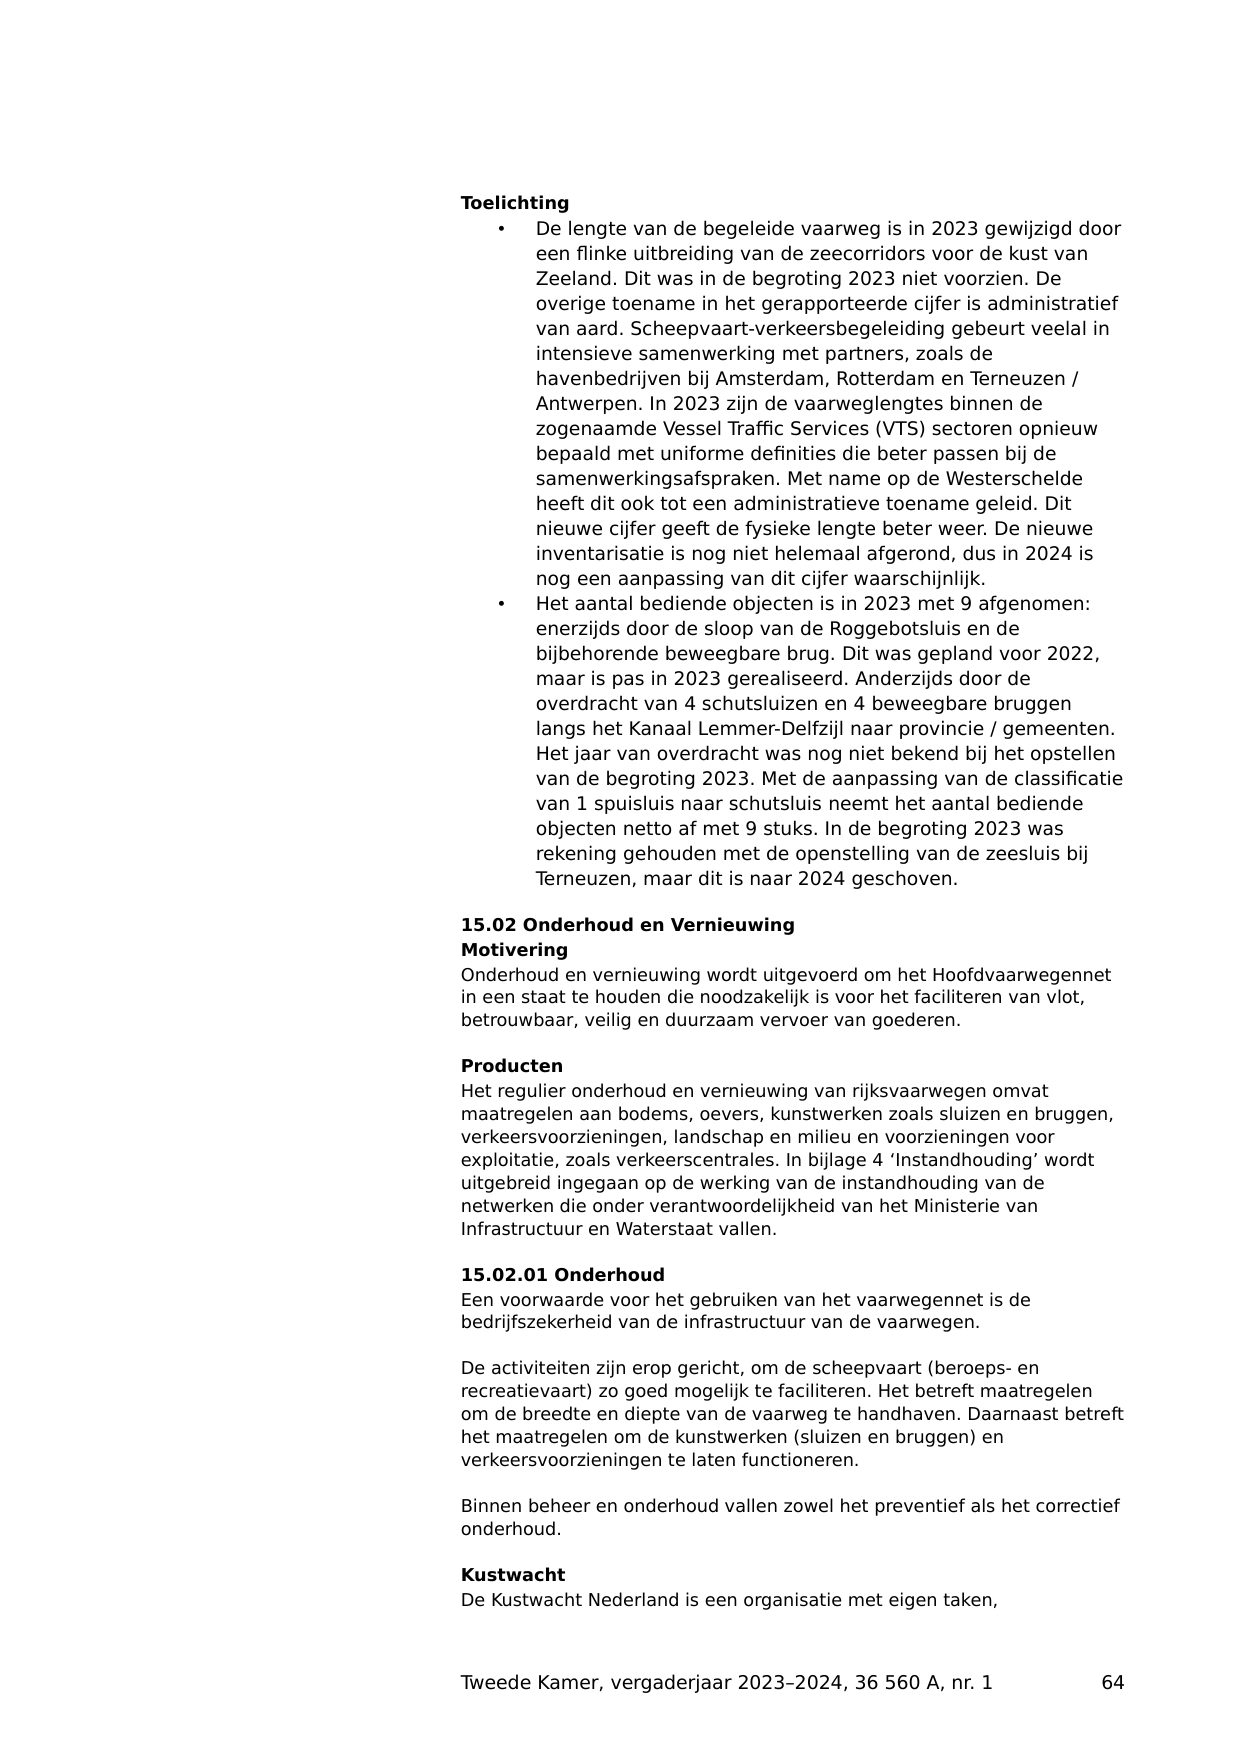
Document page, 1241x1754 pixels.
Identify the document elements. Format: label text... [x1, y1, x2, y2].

list De lengte van de begeleide vaarweg is in 2023 gewijzigd door een flinke uitbreiding van de zeecorridors voor de kust van Zeeland. Dit was in de begroting 2023 niet voorzien. De overige toename in het gerapporteerde cijfer is administratief van aard. Scheepvaart-verkeersbegeleiding gebeurt veelal in intensieve samenwerking met partners, zoals de havenbedrijven bij Amsterdam, Rotterdam en Terneuzen / Antwerpen. In 2023 zijn de vaarweglengtes binnen de zogenaamde Vessel Traffic Services (VTS) sectoren opnieuw bepaald met uniforme definities die beter passen bij de samenwerkingsafspraken. Met name op de Westerschelde heeft dit ook tot een administratieve toename geleid. Dit nieuwe cijfer geeft de fysieke lengte beter weer. De nieuwe inventarisatie is nog niet helemaal afgerond, dus in 2024 is nog een aanpassing van dit cijfer waarschijnlijk. [498, 216, 1125, 591]
text Onderhoud en vernieuwing wordt uitgevoerd om het Hoofdvaarwegennet in een staat te houden die noodzakelijk is voor het faciliteren van vlot, betrouwbaar, veilig en duurzaam vervoer van goederen. [461, 963, 1125, 1031]
text Motivering [461, 938, 1125, 961]
text Een voorwaarde voor het gebruiken van het vaarwegennet is de bedrijfszekerheid van de infrastructuur van de vaarwegen. [461, 1288, 1125, 1333]
list Het aantal bediende objecten is in 2023 met 9 afgenomen: enerzijds door de sloop van de Roggebotsluis en de bijbehorende beweegbare brug. Dit was gepland voor 2022, maar is pas in 2023 gerealiseerd. Anderzijds door de overdracht van 4 schutsluizen en 4 beweegbare bruggen langs het Kanaal Lemmer-Delfzijl naar provincie / gemeenten. Het jaar van overdracht was nog niet bekend bij het opstellen van de begroting 2023. Met de aanpassing van de classificatie van 1 spuisluis naar schutsluis neemt het aantal bediende objecten netto af met 9 stuks. In de begroting 2023 was rekening gehouden met de openstelling van de zeesluis bij Terneuzen, maar dit is naar 2024 geschoven. [498, 591, 1125, 891]
text De activiteiten zijn erop gericht, om de scheepvaart (beroeps- en recreatievaart) zo goed mogelijk te faciliteren. Het betreft maatregelen om de breedte en diepte van de vaarweg te handhaven. Daarnaast betreft het maatregelen om de kunstwerken (sluizen en bruggen) en verkeersvoorzieningen te laten functioneren. [461, 1356, 1125, 1471]
text 15.02 Onderhoud en Vernieuwing [461, 913, 1125, 936]
text De Kustwacht Nederland is een organisatie met eigen taken, [461, 1588, 1125, 1611]
text Producten [461, 1054, 1125, 1077]
text Toelichting [461, 191, 1125, 214]
text 15.02.01 Onderhoud [461, 1263, 1125, 1286]
text Binnen beheer en onderhoud vallen zowel het preventief als het correctief onderhoud. [461, 1494, 1125, 1540]
text Kustwacht [461, 1563, 1125, 1586]
text Het regulier onderhoud en vernieuwing van rijksvaarwegen omvat maatregelen aan bodems, oevers, kunstwerken zoals sluizen en bruggen, verkeersvoorzieningen, landschap en milieu en voorzieningen voor exploitatie, zoals verkeerscentrales. In bijlage 4 ‘Instandhouding’ wordt uitgebreid ingegaan op de werking van de instandhouding van de netwerken die onder verantwoordelijkheid van het Ministerie van Infrastructuur en Waterstaat vallen. [461, 1079, 1125, 1240]
